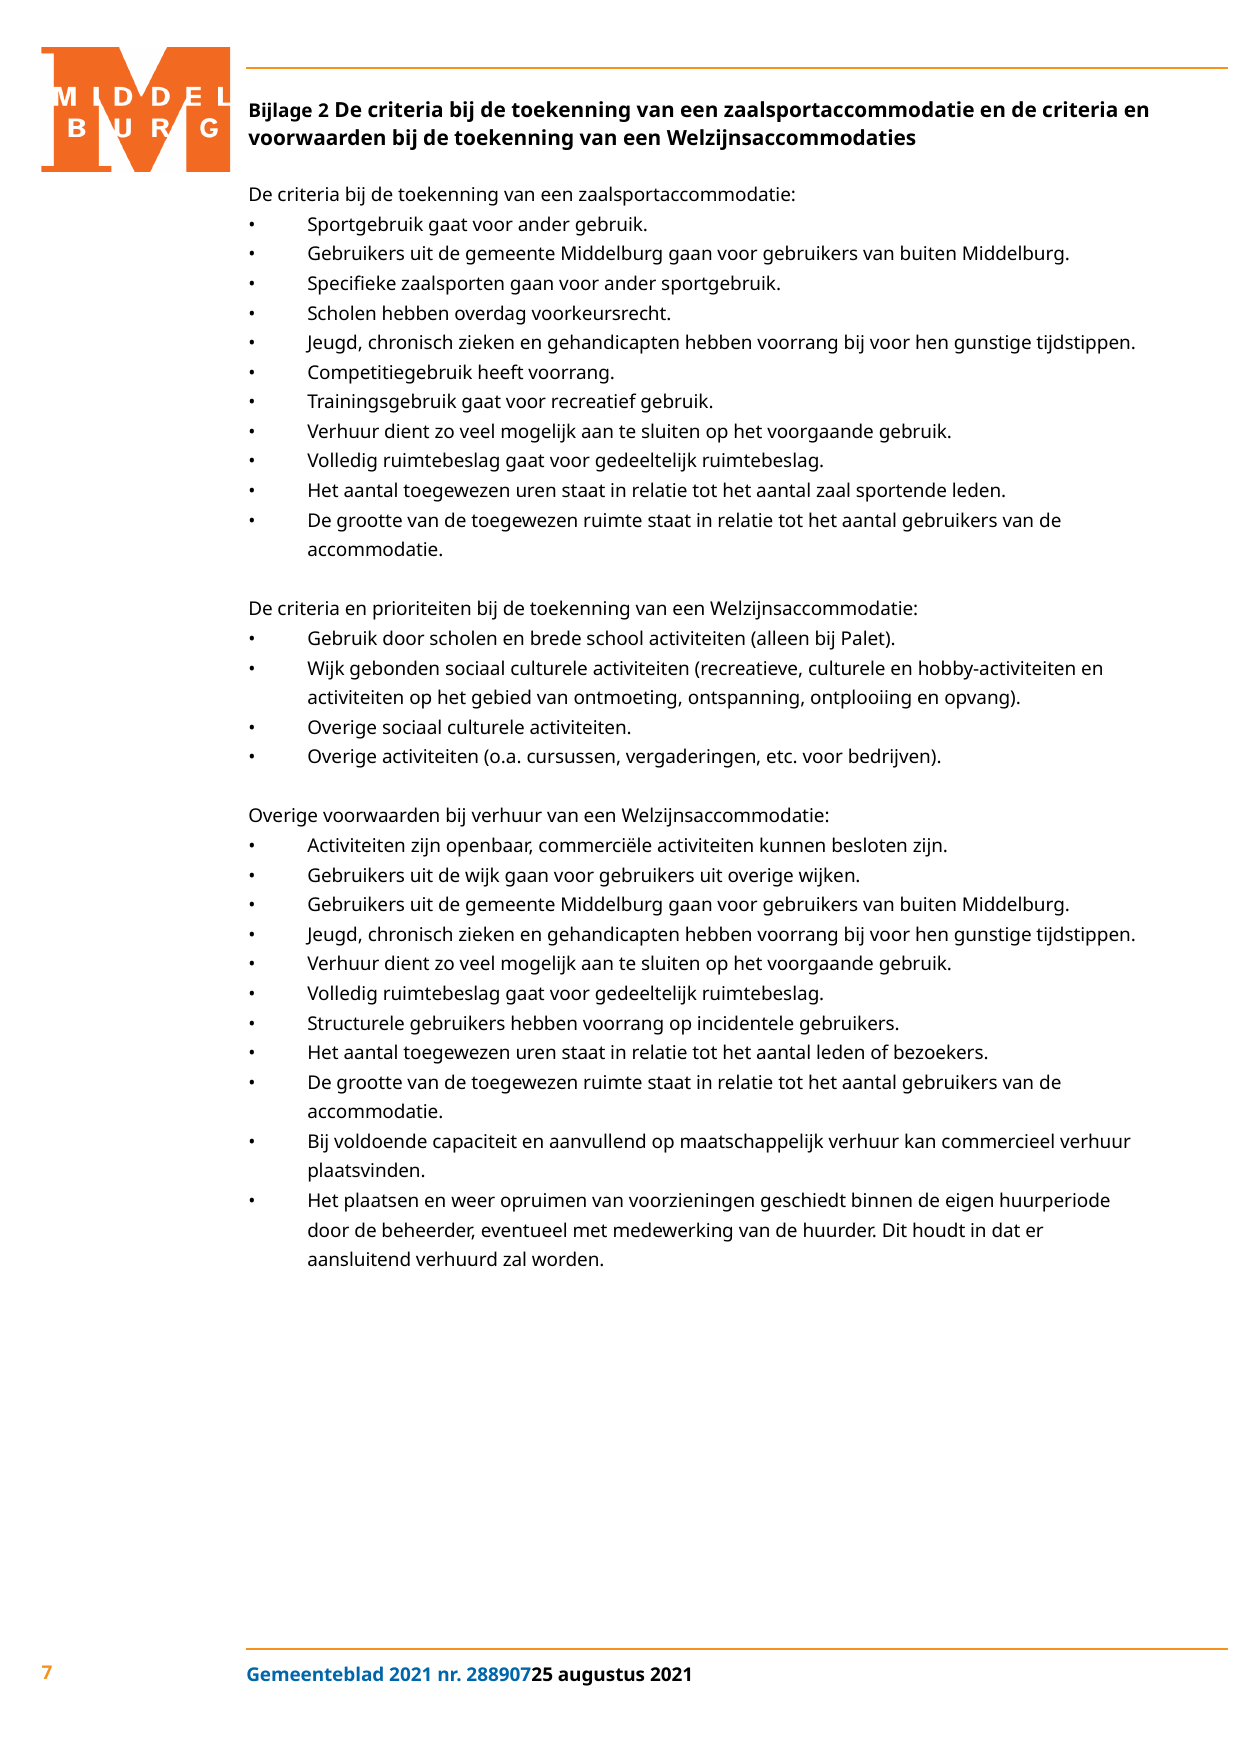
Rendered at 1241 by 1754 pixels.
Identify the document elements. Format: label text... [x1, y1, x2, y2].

text De criteria bij de toekenning van een zaalsportaccommodatie: [248, 181, 1152, 207]
picture [41, 47, 231, 172]
list Sportgebruik gaat voor ander gebruik. [248, 211, 1152, 237]
list Het aantal toegewezen uren staat in relatie tot het aantal zaal sportende leden. [248, 477, 1152, 503]
list Specifieke zaalsporten gaan voor ander sportgebruik. [248, 270, 1152, 296]
list Overige sociaal culturele activiteiten. [248, 714, 1152, 739]
list Jeugd, chronisch zieken en gehandicapten hebben voorrang bij voor hen gunstige tijdstippen. [248, 329, 1152, 355]
list Verhuur dient zo veel mogelijk aan te sluiten op het voorgaande gebruik. [248, 951, 1152, 976]
list Overige activiteiten (o.a. cursussen, vergaderingen, etc. voor bedrijven). [248, 743, 1152, 769]
list Scholen hebben overdag voorkeursrecht. [248, 300, 1152, 325]
list Activiteiten zijn openbaar, commerciële activiteiten kunnen besloten zijn. [248, 832, 1152, 858]
list Het plaatsen en weer opruimen van voorzieningen geschiedt binnen de eigen huurperiode door de beheerder, eventueel met medewerking van de huurder. Dit houdt in dat er aansluitend verhuurd zal worden. [248, 1187, 1152, 1272]
list De grootte van de toegewezen ruimte staat in relatie tot het aantal gebruikers van de accommodatie. [248, 1069, 1152, 1124]
list Structurele gebruikers hebben voorrang op incidentele gebruikers. [248, 1010, 1152, 1035]
text Overige voorwaarden bij verhuur van een Welzijnsaccommodatie: [248, 803, 1152, 828]
list Het aantal toegewezen uren staat in relatie tot het aantal leden of bezoekers. [248, 1039, 1152, 1065]
list Bij voldoende capaciteit en aanvullend op maatschappelijk verhuur kan commercieel verhuur plaatsvinden. [248, 1128, 1152, 1183]
list Volledig ruimtebeslag gaat voor gedeeltelijk ruimtebeslag. [248, 448, 1152, 473]
list Verhuur dient zo veel mogelijk aan te sluiten op het voorgaande gebruik. [248, 418, 1152, 444]
list De grootte van de toegewezen ruimte staat in relatie tot het aantal gebruikers van de accommodatie. [248, 507, 1152, 562]
list Trainingsgebruik gaat voor recreatief gebruik. [248, 388, 1152, 414]
text Bijlage 2 De criteria bij de toekenning van een zaalsportaccommodatie en de criteria en voorwaarden bij de toekenning van een Welzijnsaccommodaties [248, 95, 1152, 152]
list Gebruikers uit de gemeente Middelburg gaan voor gebruikers van buiten Middelburg. [248, 891, 1152, 917]
text De criteria en prioriteiten bij de toekenning van een Welzijnsaccommodatie: [248, 596, 1152, 621]
list Gebruikers uit de wijk gaan voor gebruikers uit overige wijken. [248, 862, 1152, 887]
list Jeugd, chronisch zieken en gehandicapten hebben voorrang bij voor hen gunstige tijdstippen. [248, 921, 1152, 947]
list Volledig ruimtebeslag gaat voor gedeeltelijk ruimtebeslag. [248, 980, 1152, 1006]
list Competitiegebruik heeft voorrang. [248, 359, 1152, 384]
list Gebruikers uit de gemeente Middelburg gaan voor gebruikers van buiten Middelburg. [248, 241, 1152, 266]
list Gebruik door scholen en brede school activiteiten (alleen bij Palet). [248, 625, 1152, 651]
list Wijk gebonden sociaal culturele activiteiten (recreatieve, culturele en hobby-activiteiten en activiteiten op het gebied van ontmoeting, ontspanning, ontplooiing en opvang). [248, 655, 1152, 710]
